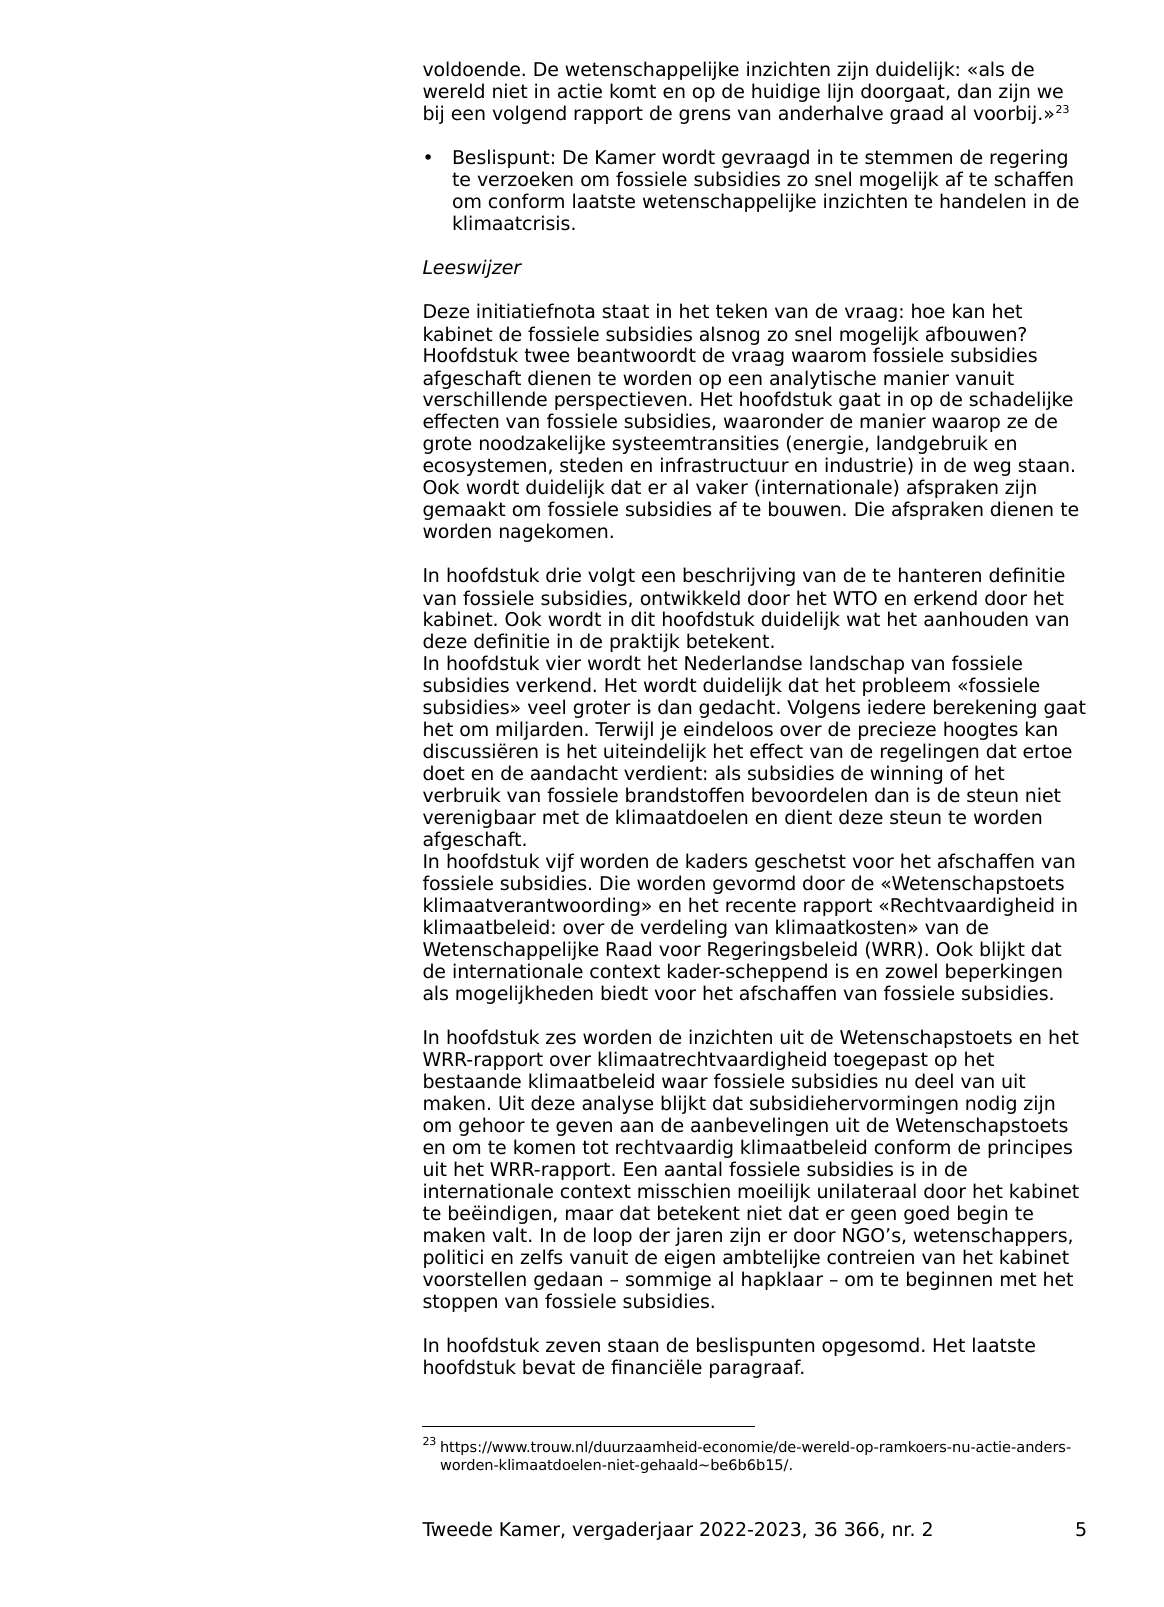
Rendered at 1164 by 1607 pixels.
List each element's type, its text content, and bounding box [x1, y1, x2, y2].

subtitle Leeswijzer [422, 257, 1087, 279]
text Deze initiatiefnota staat in het teken van de vraag: hoe kan het kabinet de fossiele subsidies alsnog zo snel mogelijk afbouwen? Hoofdstuk twee beantwoordt de vraag waarom fossiele subsidies afgeschaft dienen te worden op een analytische manier vanuit verschillende perspectieven. Het hoofdstuk gaat in op de schadelijke effecten van fossiele subsidies, waaronder de manier waarop ze de grote noodzakelijke systeemtransities (energie, landgebruik en ecosystemen, steden en infrastructuur en industrie) in de weg staan. Ook wordt duidelijk dat er al vaker (internationale) afspraken zijn gemaakt om fossiele subsidies af te bouwen. Die afspraken dienen te worden nagekomen. [422, 301, 1087, 543]
text voldoende. De wetenschappelijke inzichten zijn duidelijk: «als de wereld niet in actie komt en op de huidige lijn doorgaat, dan zijn we bij een volgend rapport de grens van anderhalve graad al voorbij.» [422, 59, 1087, 125]
text In hoofdstuk vier wordt het Nederlandse landschap van fossiele subsidies verkend. Het wordt duidelijk dat het probleem «fossiele subsidies» veel groter is dan gedacht. Volgens iedere berekening gaat het om miljarden. Terwijl je eindeloos over de precieze hoogtes kan discussiëren is het uiteindelijk het effect van de regelingen dat ertoe doet en de aandacht verdient: als subsidies de winning of het verbruik van fossiele brandstoffen bevoordelen dan is de steun niet verenigbaar met de klimaatdoelen en dient deze steun te worden afgeschaft. [422, 653, 1087, 851]
text In hoofdstuk vijf worden de kaders geschetst voor het afschaffen van fossiele subsidies. Die worden gevormd door de «Wetenschapstoets klimaatverantwoording» en het recente rapport «Rechtvaardigheid in klimaatbeleid: over de verdeling van klimaatkosten» van de Wetenschappelijke Raad voor Regeringsbeleid (WRR). Ook blijkt dat de internationale context kader-scheppend is en zowel beperkingen als mogelijkheden biedt voor het afschaffen van fossiele subsidies. [422, 851, 1087, 1005]
text In hoofdstuk zeven staan de beslispunten opgesomd. Het laatste hoofdstuk bevat de financiële paragraaf. [422, 1335, 1087, 1379]
text In hoofdstuk drie volgt een beschrijving van de te hanteren definitie van fossiele subsidies, ontwikkeld door het WTO en erkend door het kabinet. Ook wordt in dit hoofdstuk duidelijk wat het aanhouden van deze definitie in de praktijk betekent. [422, 565, 1087, 653]
text In hoofdstuk zes worden de inzichten uit de Wetenschapstoets en het WRR-rapport over klimaatrechtvaardigheid toegepast op het bestaande klimaatbeleid waar fossiele subsidies nu deel van uit maken. Uit deze analyse blijkt dat subsidiehervormingen nodig zijn om gehoor te geven aan de aanbevelingen uit de Wetenschapstoets en om te komen tot rechtvaardig klimaatbeleid conform de principes uit het WRR-rapport. Een aantal fossiele subsidies is in de internationale context misschien moeilijk unilateraal door het kabinet te beëindigen, maar dat betekent niet dat er geen goed begin te maken valt. In de loop der jaren zijn er door NGO’s, wetenschappers, politici en zelfs vanuit de eigen ambtelijke contreien van het kabinet voorstellen gedaan – sommige al hapklaar – om te beginnen met het stoppen van fossiele subsidies. [422, 1027, 1087, 1313]
text • Beslispunt: De Kamer wordt gevraagd in te stemmen de regering te verzoeken om fossiele subsidies zo snel mogelijk af te schaffen om conform laatste wetenschappelijke inzichten te handelen in de klimaatcrisis. [422, 147, 1087, 235]
text https://www.trouw.nl/duurzaamheid-economie/de-wereld-op-ramkoers-nu-actie-anders-worden-klimaatdoelen-niet-gehaald~be6b6b15/. [422, 1435, 1087, 1474]
